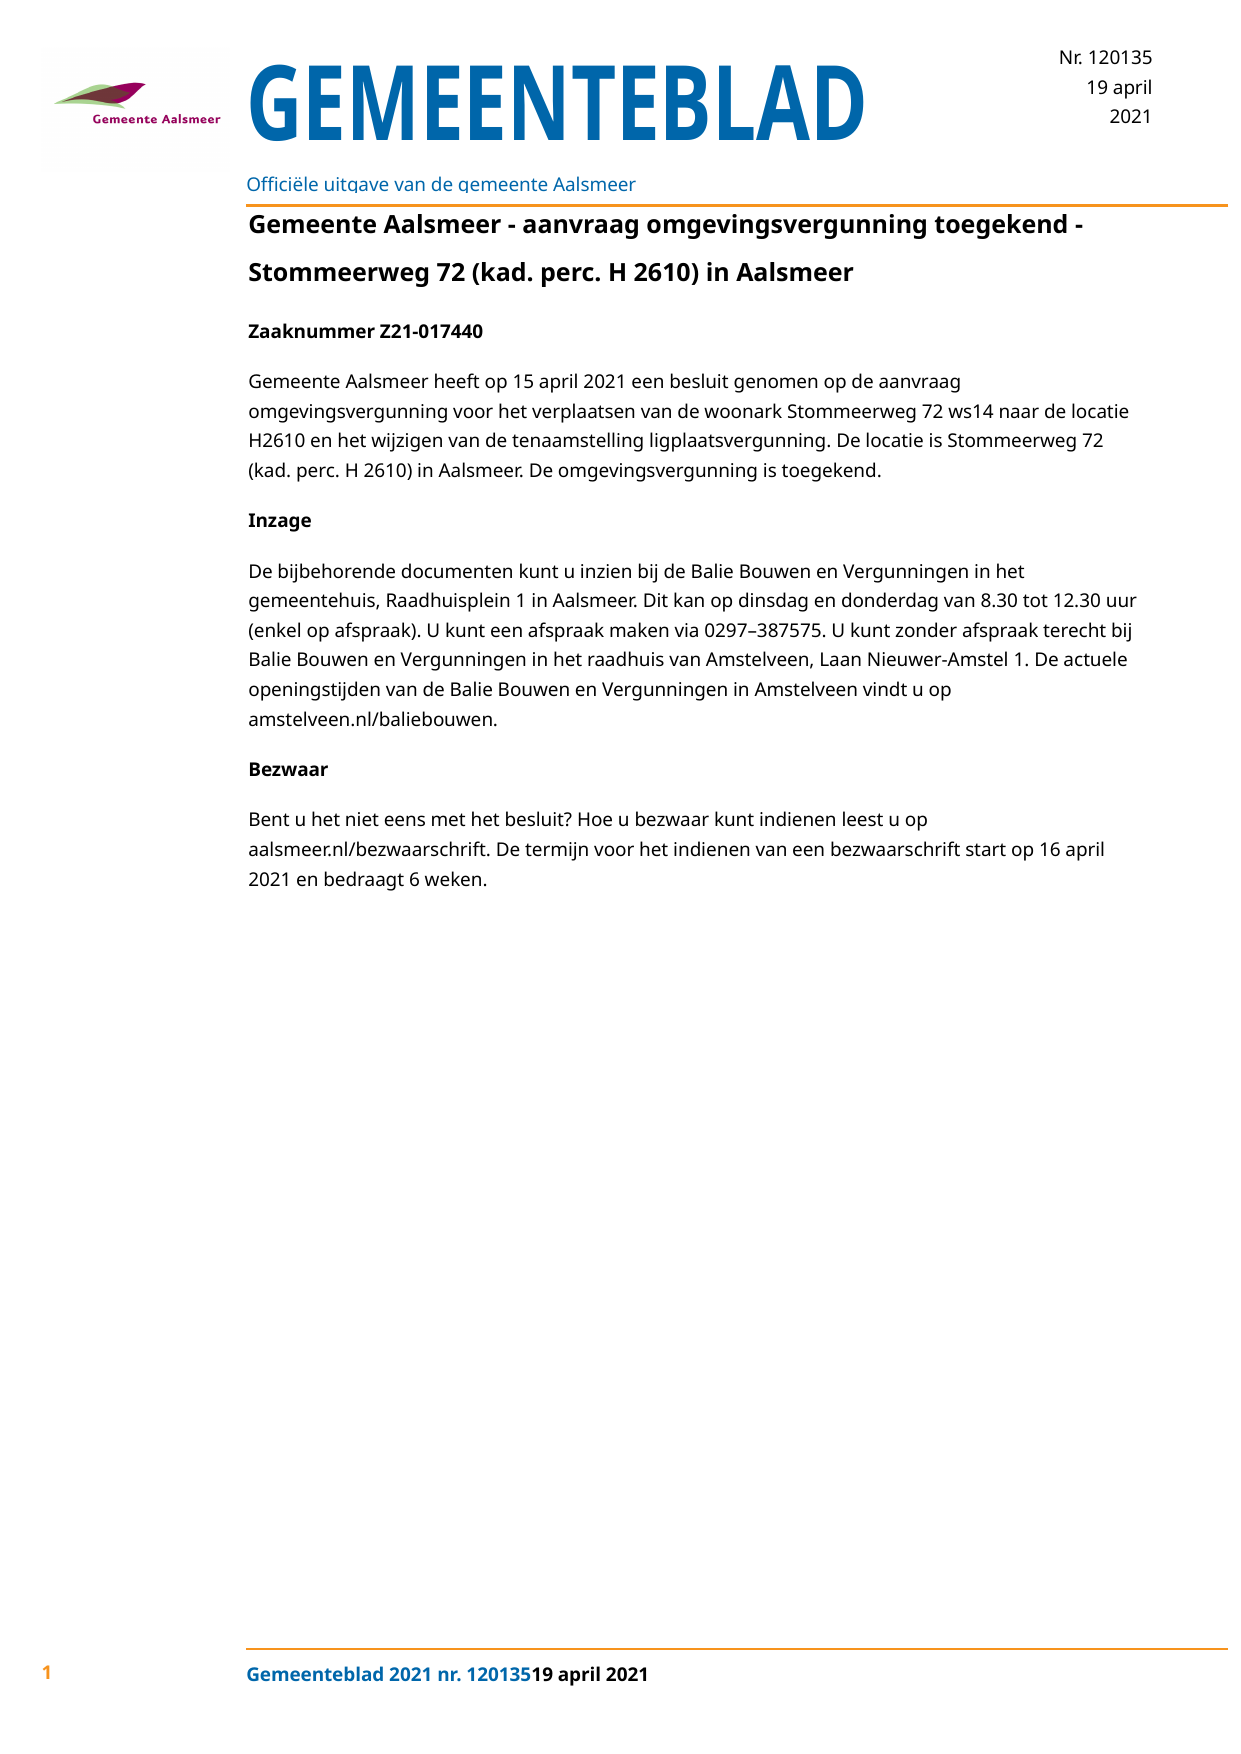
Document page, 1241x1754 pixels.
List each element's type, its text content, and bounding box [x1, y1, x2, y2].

text Gemeente Aalsmeer heeft op 15 april 2021 een besluit genomen op de aanvraag omgevingsvergunning voor het verplaatsen van de woonark Stommeerweg 72 ws14 naar de locatie H2610 en het wijzigen van de tenaamstelling ligplaatsvergunning. De locatie is Stommeerweg 72 (kad. perc. H 2610) in Aalsmeer. De omgevingsvergunning is toegekend. [248, 368, 1152, 483]
text De bijbehorende documenten kunt u inzien bij de Balie Bouwen en Vergunningen in het gemeentehuis, Raadhuisplein 1 in Aalsmeer. Dit kan op dinsdag en donderdag van 8.30 tot 12.30 uur (enkel op afspraak). U kunt een afspraak maken via 0297–387575. U kunt zonder afspraak terecht bij Balie Bouwen en Vergunningen in het raadhuis van Amstelveen, Laan Nieuwer-Amstel 1. De actuele openingstijden van de Balie Bouwen en Vergunningen in Amstelveen vindt u op amstelveen.nl/baliebouwen. [248, 558, 1152, 732]
picture [41, 47, 231, 172]
text Zaaknummer Z21-017440 [248, 318, 1152, 344]
text Bent u het niet eens met het besluit? Hoe u bezwaar kunt indienen leest u op aalsmeer.nl/bezwaarschrift. De termijn voor het indienen van een bezwaarschrift start op 16 april 2021 en bedraagt 6 weken. [248, 807, 1152, 892]
text Gemeente Aalsmeer - aanvraag omgevingsvergunning toegekend - Stommeerweg 72 (kad. perc. H 2610) in Aalsmeer [248, 207, 1152, 288]
text Bezwaar [248, 756, 1152, 782]
text Inzage [248, 507, 1152, 533]
